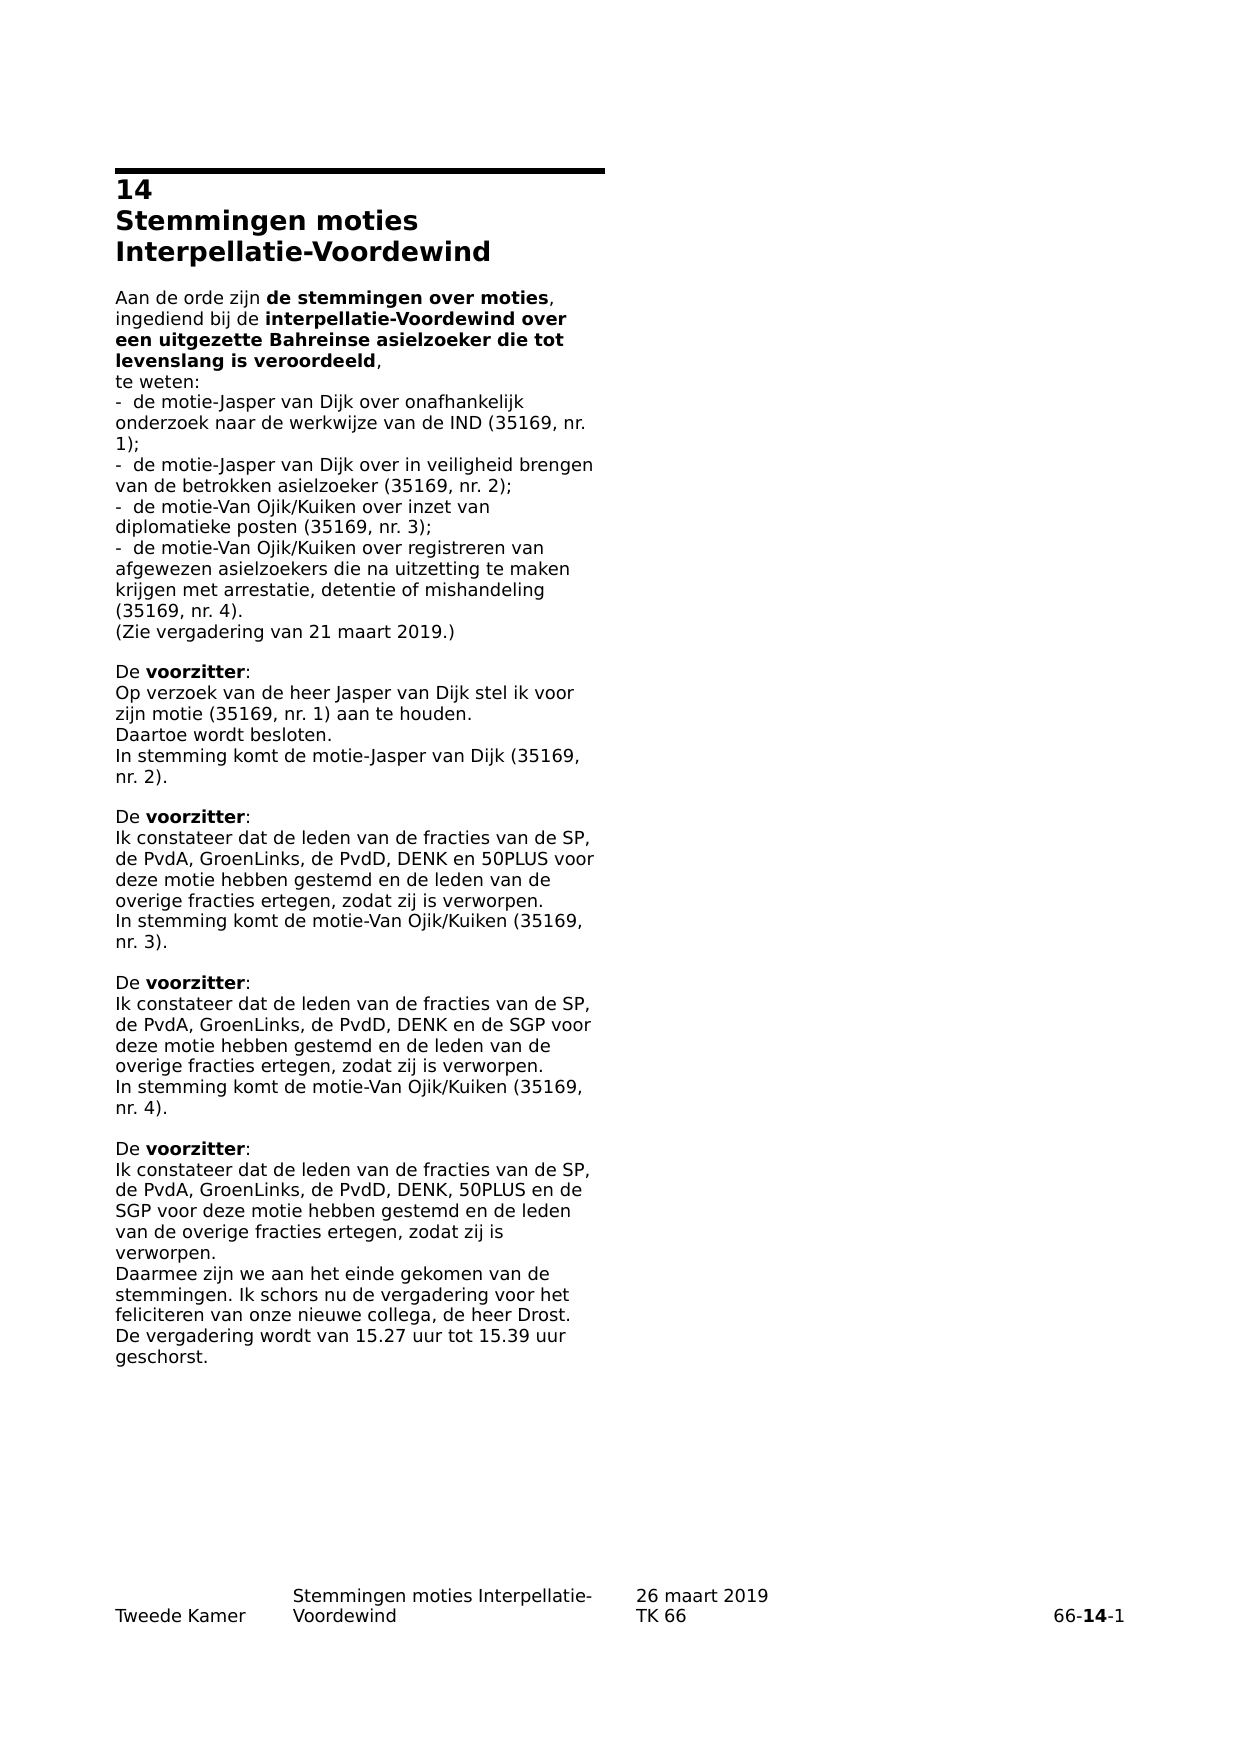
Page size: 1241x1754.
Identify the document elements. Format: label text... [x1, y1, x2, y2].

text De voorzitter: [115, 973, 605, 994]
list de motie-Van Ojik/Kuiken over registreren van afgewezen asielzoekers die na uitzetting te maken krijgen met arrestatie, detentie of mishandeling (35169, nr. 4). [115, 538, 605, 621]
text te weten: [115, 371, 605, 392]
text Ik constateer dat de leden van de fracties van de SP, de PvdA, GroenLinks, de PvdD, DENK en 50PLUS voor deze motie hebben gestemd en de leden van de overige fracties ertegen, zodat zij is verworpen. [115, 828, 605, 911]
text De voorzitter: [115, 1139, 605, 1159]
text In stemming komt de motie-Van Ojik/Kuiken (35169, nr. 4). [115, 1077, 605, 1119]
text Ik constateer dat de leden van de fracties van de SP, de PvdA, GroenLinks, de PvdD, DENK en de SGP voor deze motie hebben gestemd en de leden van de overige fracties ertegen, zodat zij is verworpen. [115, 994, 605, 1077]
text Op verzoek van de heer Jasper van Dijk stel ik voor zijn motie (35169, nr. 1) aan te houden. [115, 683, 605, 725]
list de motie-Van Ojik/Kuiken over inzet van diplomatieke posten (35169, nr. 3); [115, 496, 605, 538]
text De voorzitter: [115, 807, 605, 828]
list de motie-Jasper van Dijk over in veiligheid brengen van de betrokken asielzoeker (35169, nr. 2); [115, 455, 605, 496]
text De voorzitter: [115, 662, 605, 683]
text In stemming komt de motie-Jasper van Dijk (35169, nr. 2). [115, 746, 605, 787]
text Daarmee zijn we aan het einde gekomen van de stemmingen. Ik schors nu de vergadering voor het feliciteren van onze nieuwe collega, de heer Drost. [115, 1263, 605, 1326]
text De vergadering wordt van 15.27 uur tot 15.39 uur geschorst. [115, 1326, 605, 1368]
title 14 Stemmingen moties Interpellatie-Voordewind [115, 174, 605, 268]
text Aan de orde zijn de stemmingen over moties, ingediend bij de interpellatie-Voordewind over een uitgezette Bahreinse asielzoeker die tot levenslang is veroordeeld, [115, 288, 605, 371]
list de motie-Jasper van Dijk over onafhankelijk onderzoek naar de werkwijze van de IND (35169, nr. 1); [115, 392, 605, 455]
text (Zie vergadering van 21 maart 2019.) [115, 621, 605, 642]
text In stemming komt de motie-Van Ojik/Kuiken (35169, nr. 3). [115, 911, 605, 953]
text Daartoe wordt besloten. [115, 725, 605, 746]
text Ik constateer dat de leden van de fracties van de SP, de PvdA, GroenLinks, de PvdD, DENK, 50PLUS en de SGP voor deze motie hebben gestemd en de leden van de overige fracties ertegen, zodat zij is verworpen. [115, 1159, 605, 1263]
